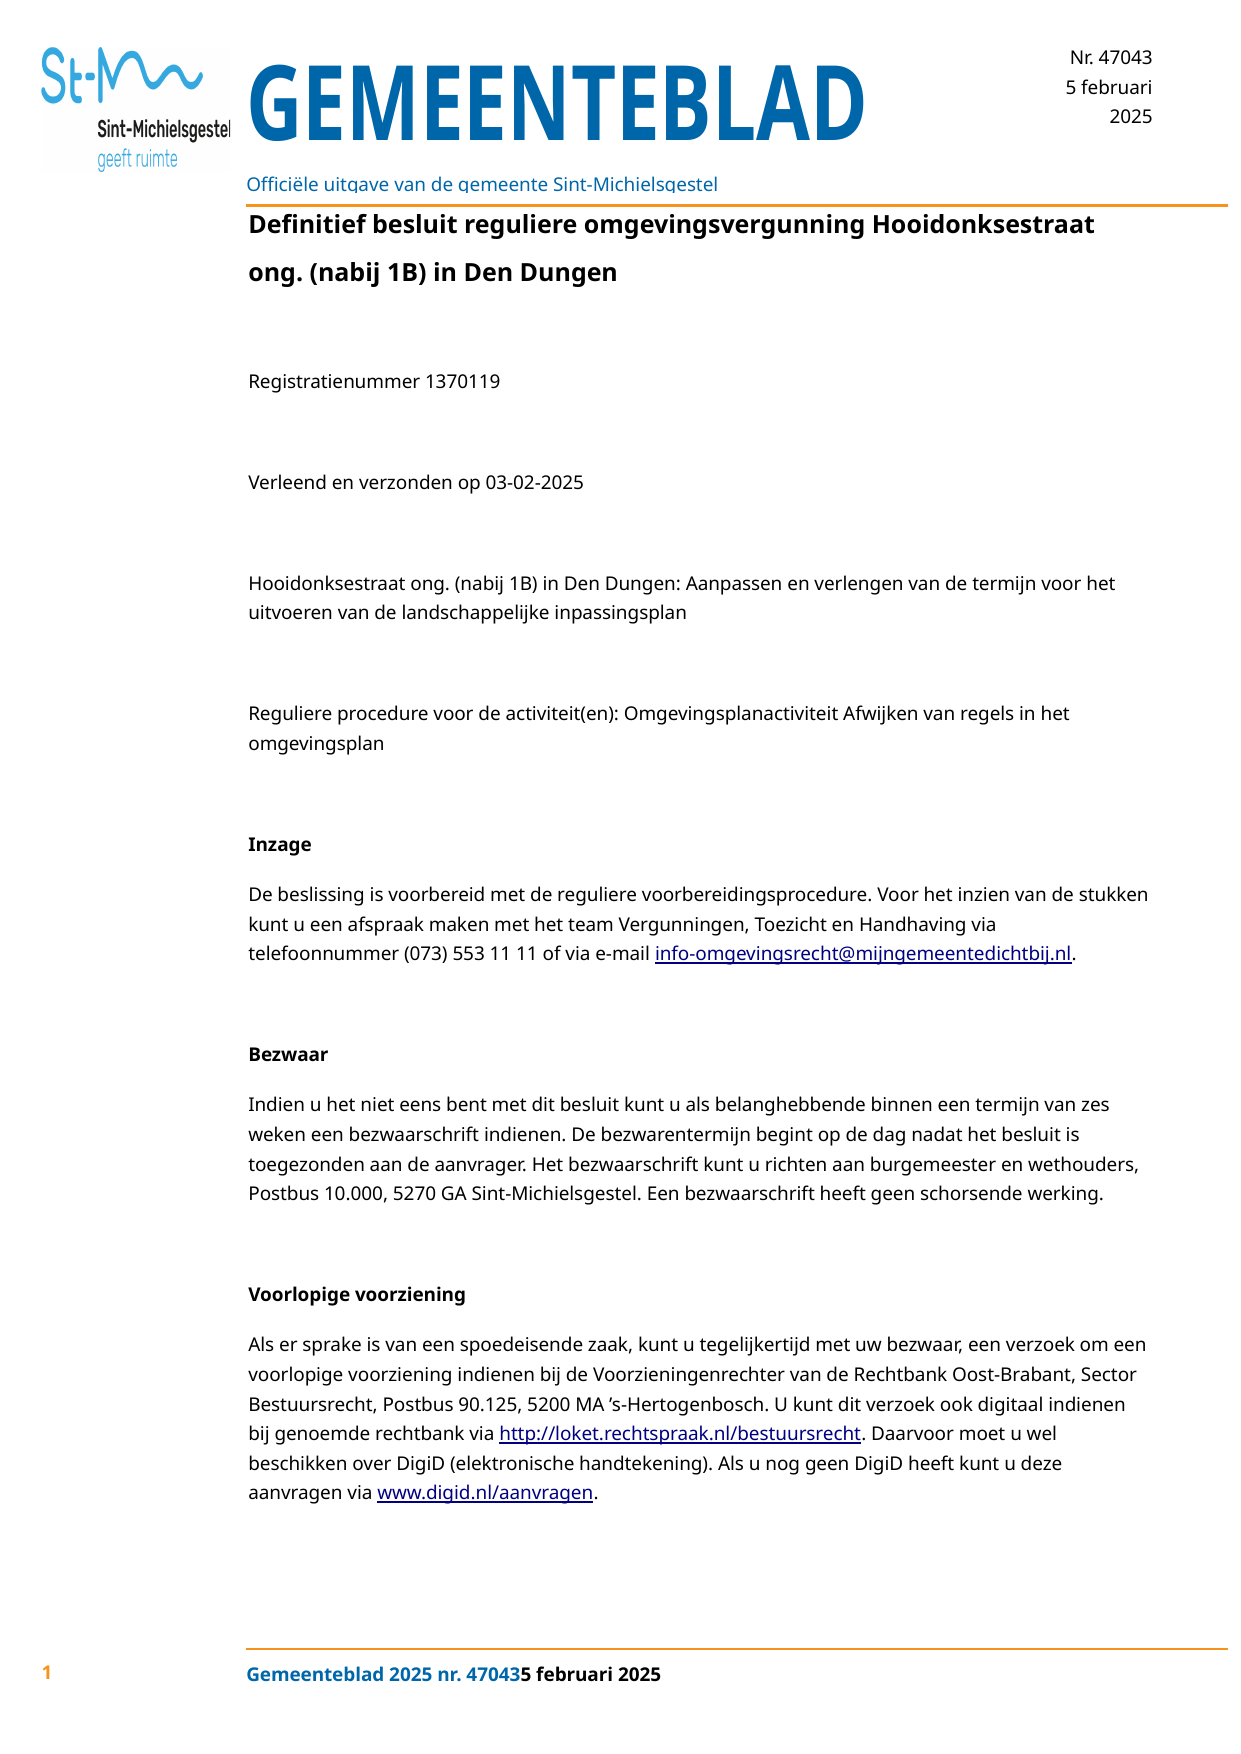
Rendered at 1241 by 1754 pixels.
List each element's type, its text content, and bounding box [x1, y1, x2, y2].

text Reguliere procedure voor de activiteit(en): Omgevingsplanactiviteit Afwijken van regels in het omgevingsplan [248, 700, 1152, 756]
text Verleend en verzonden op 03-02-2025 [248, 469, 1152, 495]
text Definitief besluit reguliere omgevingsvergunning Hooidonksestraat ong. (nabij 1B) in Den Dungen [248, 207, 1152, 288]
text Hooidonksestraat ong. (nabij 1B) in Den Dungen: Aanpassen en verlengen van de termijn voor het uitvoeren van de landschappelijke inpassingsplan [248, 570, 1152, 625]
picture [41, 47, 231, 172]
text Voorlopige voorziening [248, 1281, 1152, 1307]
text Inzage [248, 831, 1152, 857]
text Indien u het niet eens bent met dit besluit kunt u als belanghebbende binnen een termijn van zes weken een bezwaarschrift indienen. De bezwarentermijn begint op de dag nadat het besluit is toegezonden aan de aanvrager. Het bezwaarschrift kunt u richten aan burgemeester en wethouders, Postbus 10.000, 5270 GA Sint-Michielsgestel. Een bezwaarschrift heeft geen schorsende werking. [248, 1092, 1152, 1206]
text Bezwaar [248, 1041, 1152, 1067]
text Als er sprake is van een spoedeisende zaak, kunt u tegelijkertijd met uw bezwaar, een verzoek om een voorlopige voorziening indienen bij de Voorzieningenrechter van de Rechtbank Oost-Brabant, Sector Bestuursrecht, Postbus 90.125, 5200 MA ’s-Hertogenbosch. U kunt dit verzoek ook digitaal indienen bij genoemde rechtbank via http://loket.rechtspraak.nl/bestuursrecht. Daarvoor moet u wel beschikken over DigiD (elektronische handtekening). Als u nog geen DigiD heeft kunt u deze aanvragen via www.digid.nl/aanvragen. [248, 1332, 1152, 1505]
text De beslissing is voorbereid met de reguliere voorbereidingsprocedure. Voor het inzien van de stukken kunt u een afspraak maken met het team Vergunningen, Toezicht en Handhaving via telefoonnummer (073) 553 11 11 of via e-mail info-omgevingsrecht@mijngemeentedichtbij.nl. [248, 881, 1152, 966]
text Registratienummer 1370119 [248, 368, 1152, 394]
